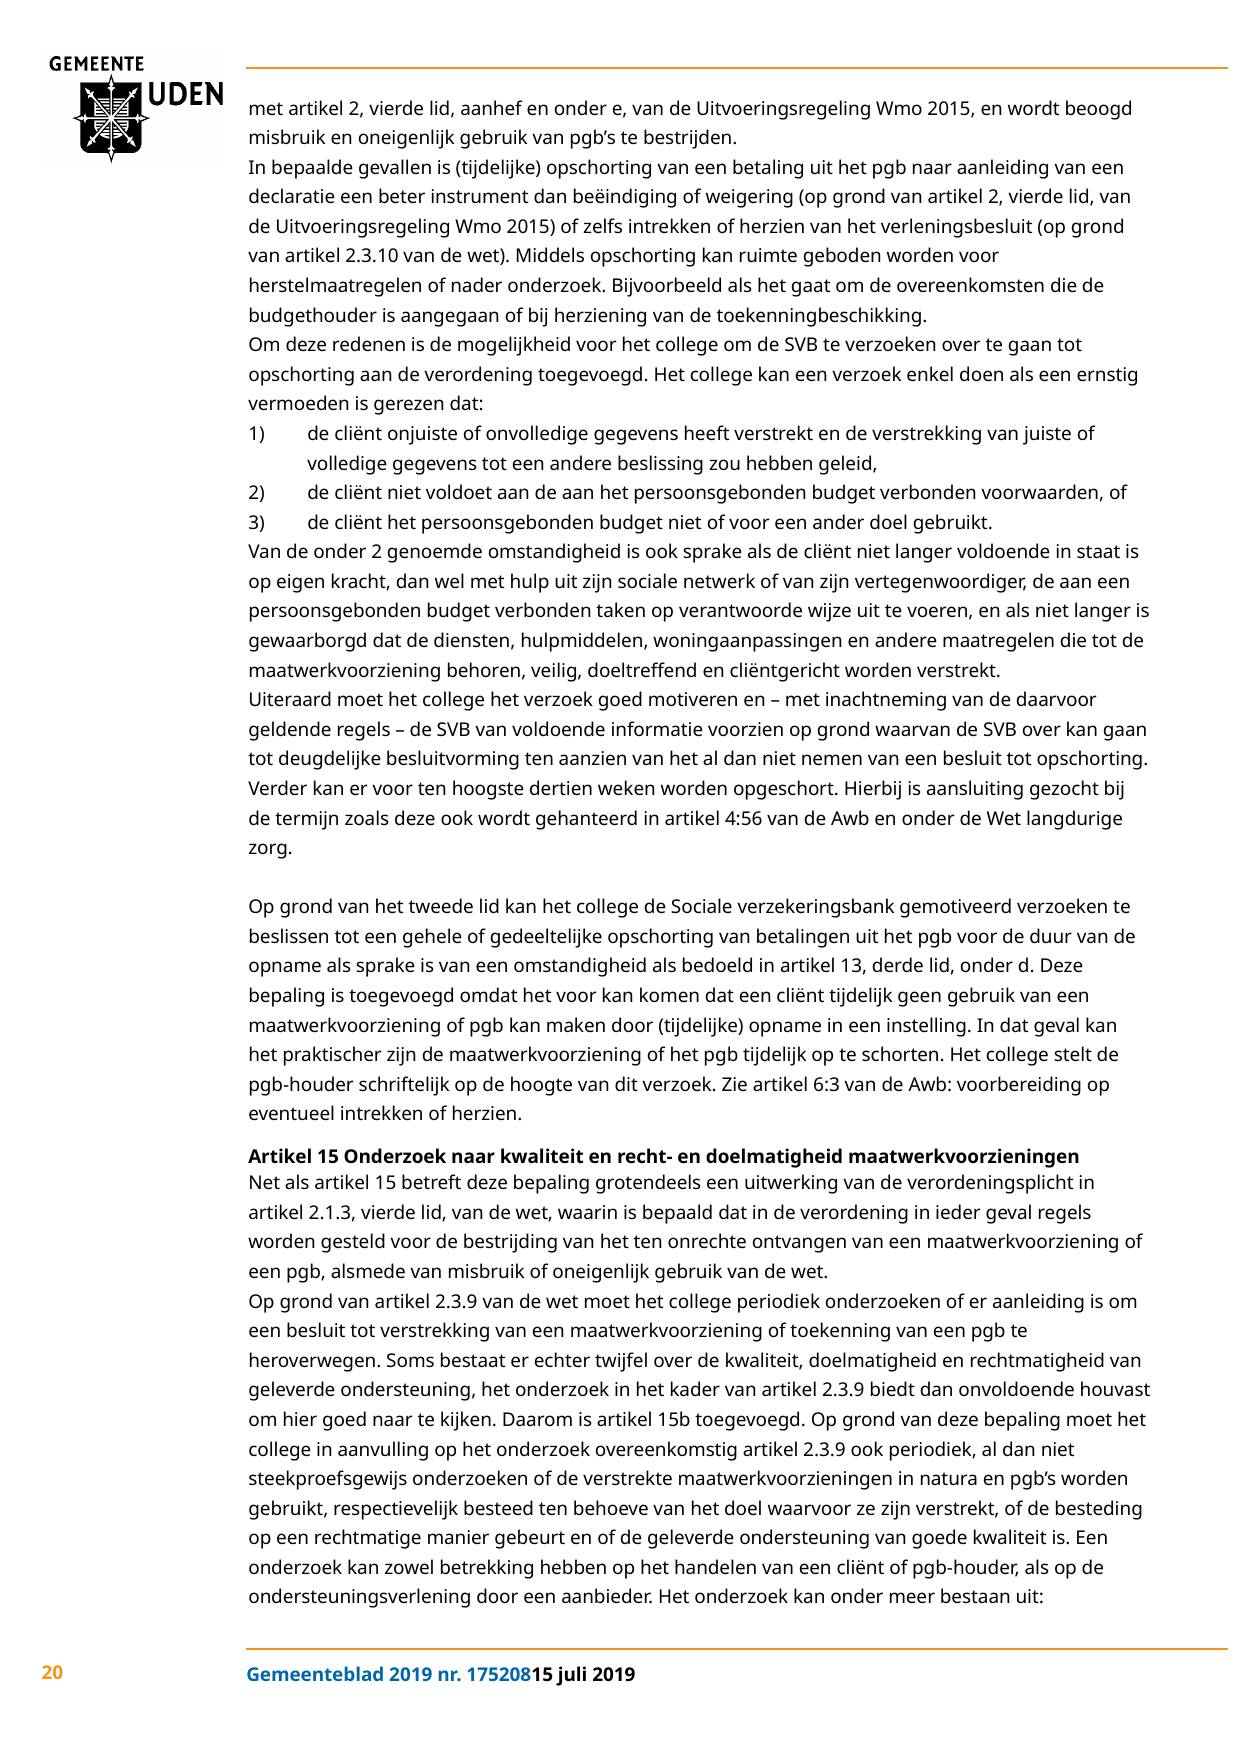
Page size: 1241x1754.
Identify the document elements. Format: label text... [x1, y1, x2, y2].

text Van de onder 2 genoemde omstandigheid is ook sprake als de cliënt niet langer voldoende in staat is op eigen kracht, dan wel met hulp uit zijn sociale netwerk of van zijn vertegenwoordiger, de aan een persoonsgebonden budget verbonden taken op verantwoorde wijze uit te voeren, en als niet langer is gewaarborgd dat de diensten, hulpmiddelen, woningaanpassingen en andere maatregelen die tot de maatwerkvoorziening behoren, veilig, doeltreffend en cliëntgericht worden verstrekt. [248, 538, 1152, 683]
text met artikel 2, vierde lid, aanhef en onder e, van de Uitvoeringsregeling Wmo 2015, en wordt beoogd misbruik en oneigenlijk gebruik van pgb’s te bestrijden. [248, 95, 1152, 150]
picture [41, 47, 231, 172]
text In bepaalde gevallen is (tijdelijke) opschorting van een betaling uit het pgb naar aanleiding van een declaratie een beter instrument dan beëindiging of weigering (op grond van artikel 2, vierde lid, van de Uitvoeringsregeling Wmo 2015) of zelfs intrekken of herzien van het verleningsbesluit (op grond van artikel 2.3.10 van de wet). Middels opschorting kan ruimte geboden worden voor herstelmaatregelen of nader onderzoek. Bijvoorbeeld als het gaat om de overeenkomsten die de budgethouder is aangegaan of bij herziening van de toekenningbeschikking. [248, 154, 1152, 328]
text Net als artikel 15 betreft deze bepaling grotendeels een uitwerking van de verordeningsplicht in artikel 2.1.3, vierde lid, van de wet, waarin is bepaald dat in de verordening in ieder geval regels worden gesteld voor de bestrijding van het ten onrechte ontvangen van een maatwerkvoorziening of een pgb, alsmede van misbruik of oneigenlijk gebruik van de wet. [248, 1169, 1152, 1284]
text Verder kan er voor ten hoogste dertien weken worden opgeschort. Hierbij is aansluiting gezocht bij de termijn zoals deze ook wordt gehanteerd in artikel 4:56 van de Awb en onder de Wet langdurige zorg. [248, 775, 1152, 860]
text Op grond van het tweede lid kan het college de Sociale verzekeringsbank gemotiveerd verzoeken te beslissen tot een gehele of gedeeltelijke opschorting van betalingen uit het pgb voor de duur van de opname als sprake is van een omstandigheid als bedoeld in artikel 13, derde lid, onder d. Deze bepaling is toegevoegd omdat het voor kan komen dat een cliënt tijdelijk geen gebruik van een maatwerkvoorziening of pgb kan maken door (tijdelijke) opname in een instelling. In dat geval kan het praktischer zijn de maatwerkvoorziening of het pgb tijdelijk op te schorten. Het college stelt de pgb-houder schriftelijk op de hoogte van dit verzoek. Zie artikel 6:3 van de Awb: voorbereiding op eventueel intrekken of herzien. [248, 893, 1152, 1126]
list de cliënt het persoonsgebonden budget niet of voor een ander doel gebruikt. [248, 509, 1152, 535]
list de cliënt niet voldoet aan de aan het persoonsgebonden budget verbonden voorwaarden, of [248, 479, 1152, 505]
text Op grond van artikel 2.3.9 van de wet moet het college periodiek onderzoeken of er aanleiding is om een besluit tot verstrekking van een maatwerkvoorziening of toekenning van een pgb te heroverwegen. Soms bestaat er echter twijfel over de kwaliteit, doelmatigheid en rechtmatigheid van geleverde ondersteuning, het onderzoek in het kader van artikel 2.3.9 biedt dan onvoldoende houvast om hier goed naar te kijken. Daarom is artikel 15b toegevoegd. Op grond van deze bepaling moet het college in aanvulling op het onderzoek overeenkomstig artikel 2.3.9 ook periodiek, al dan niet steekproefsgewijs onderzoeken of de verstrekte maatwerkvoorzieningen in natura en pgb’s worden gebruikt, respectievelijk besteed ten behoeve van het doel waarvoor ze zijn verstrekt, of de besteding op een rechtmatige manier gebeurt en of de geleverde ondersteuning van goede kwaliteit is. Een onderzoek kan zowel betrekking hebben op het handelen van een cliënt of pgb-houder, als op de ondersteuningsverlening door een aanbieder. Het onderzoek kan onder meer bestaan uit: [248, 1288, 1152, 1609]
list de cliënt onjuiste of onvolledige gegevens heeft verstrekt en de verstrekking van juiste of volledige gegevens tot een andere beslissing zou hebben geleid, [248, 420, 1152, 476]
text Artikel 15 Onderzoek naar kwaliteit en recht- en doelmatigheid maatwerkvoorzieningen [248, 1144, 1152, 1169]
text Uiteraard moet het college het verzoek goed motiveren en – met inachtneming van de daarvoor geldende regels – de SVB van voldoende informatie voorzien op grond waarvan de SVB over kan gaan tot deugdelijke besluitvorming ten aanzien van het al dan niet nemen van een besluit tot opschorting. [248, 686, 1152, 771]
text Om deze redenen is de mogelijkheid voor het college om de SVB te verzoeken over te gaan tot opschorting aan de verordening toegevoegd. Het college kan een verzoek enkel doen als een ernstig vermoeden is gerezen dat: [248, 331, 1152, 416]
